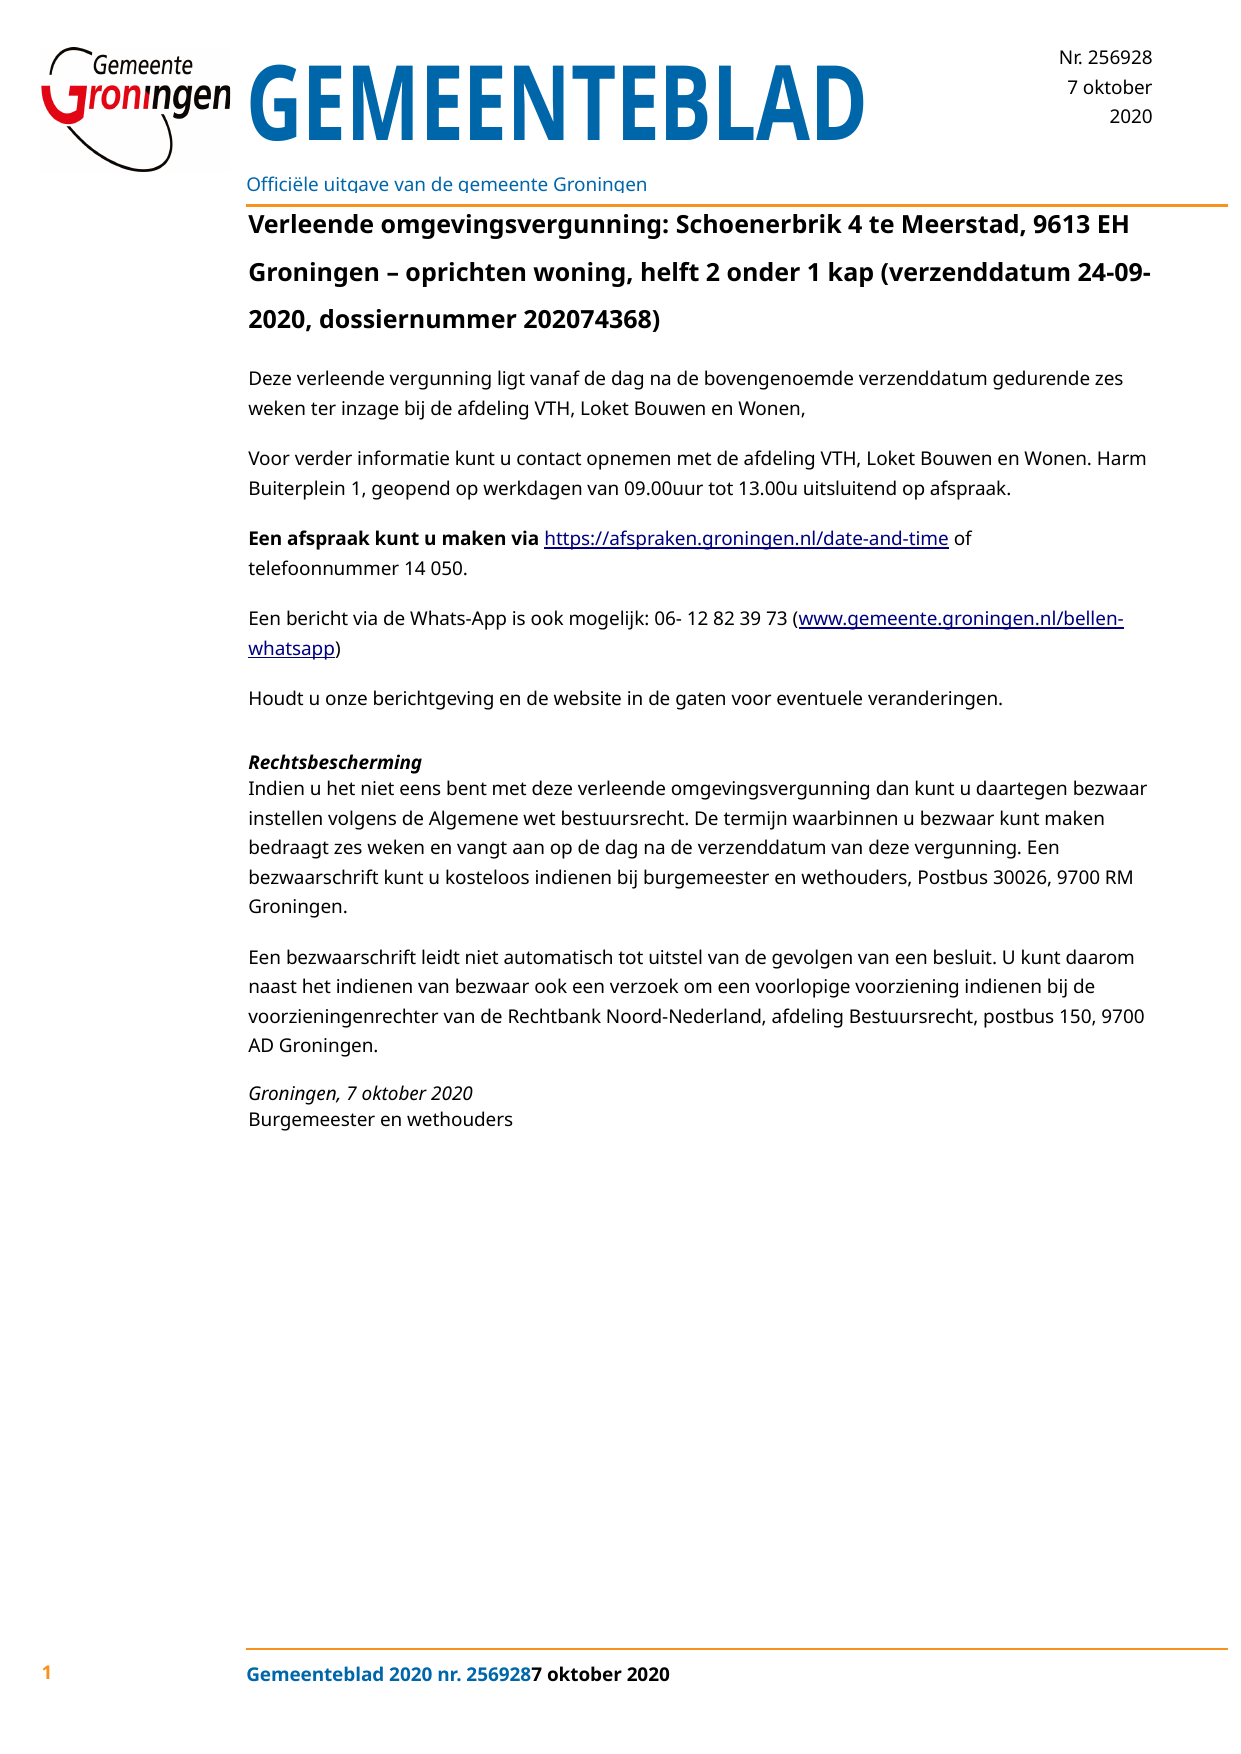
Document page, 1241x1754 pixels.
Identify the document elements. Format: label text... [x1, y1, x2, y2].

text Een afspraak kunt u maken via https://afspraken.groningen.nl/date-and-time of telefoonnummer 14 050. [248, 526, 1152, 581]
text Voor verder informatie kunt u contact opnemen met de afdeling VTH, Loket Bouwen en Wonen. Harm Buiterplein 1, geopend op werkdagen van 09.00uur tot 13.00u uitsluitend op afspraak. [248, 446, 1152, 501]
text Burgemeester en wethouders [248, 1106, 1152, 1132]
text Groningen, 7 oktober 2020 [248, 1081, 1152, 1106]
text Een bezwaarschrift leidt niet automatisch tot uitstel van de gevolgen van een besluit. U kunt daarom naast het indienen van bezwaar ook een verzoek om een voorlopige voorziening indienen bij de voorzieningenrechter van de Rechtbank Noord-Nederland, afdeling Bestuursrecht, postbus 150, 9700 AD Groningen. [248, 944, 1152, 1058]
picture [41, 47, 231, 172]
text Indien u het niet eens bent met deze verleende omgevingsvergunning dan kunt u daartegen bezwaar instellen volgens de Algemene wet bestuursrecht. De termijn waarbinnen u bezwaar kunt maken bedraagt zes weken en vangt aan op de dag na de verzenddatum van deze vergunning. Een bezwaarschrift kunt u kosteloos indienen bij burgemeester en wethouders, Postbus 30026, 9700 RM Groningen. [248, 775, 1152, 919]
text Houdt u onze berichtgeving en de website in de gaten voor eventuele veranderingen. [248, 686, 1152, 711]
text Verleende omgevingsvergunning: Schoenerbrik 4 te Meerstad, 9613 EH Groningen – oprichten woning, helft 2 onder 1 kap (verzenddatum 24-09-2020, dossiernummer 202074368) [248, 207, 1152, 336]
text Deze verleende vergunning ligt vanaf de dag na de bovengenoemde verzenddatum gedurende zes weken ter inzage bij de afdeling VTH, Loket Bouwen en Wonen, [248, 366, 1152, 421]
text Een bericht via de Whats-App is ook mogelijk: 06- 12 82 39 73 (www.gemeente.groningen.nl/bellen-whatsapp) [248, 606, 1152, 661]
text Rechtsbescherming [248, 749, 1152, 775]
